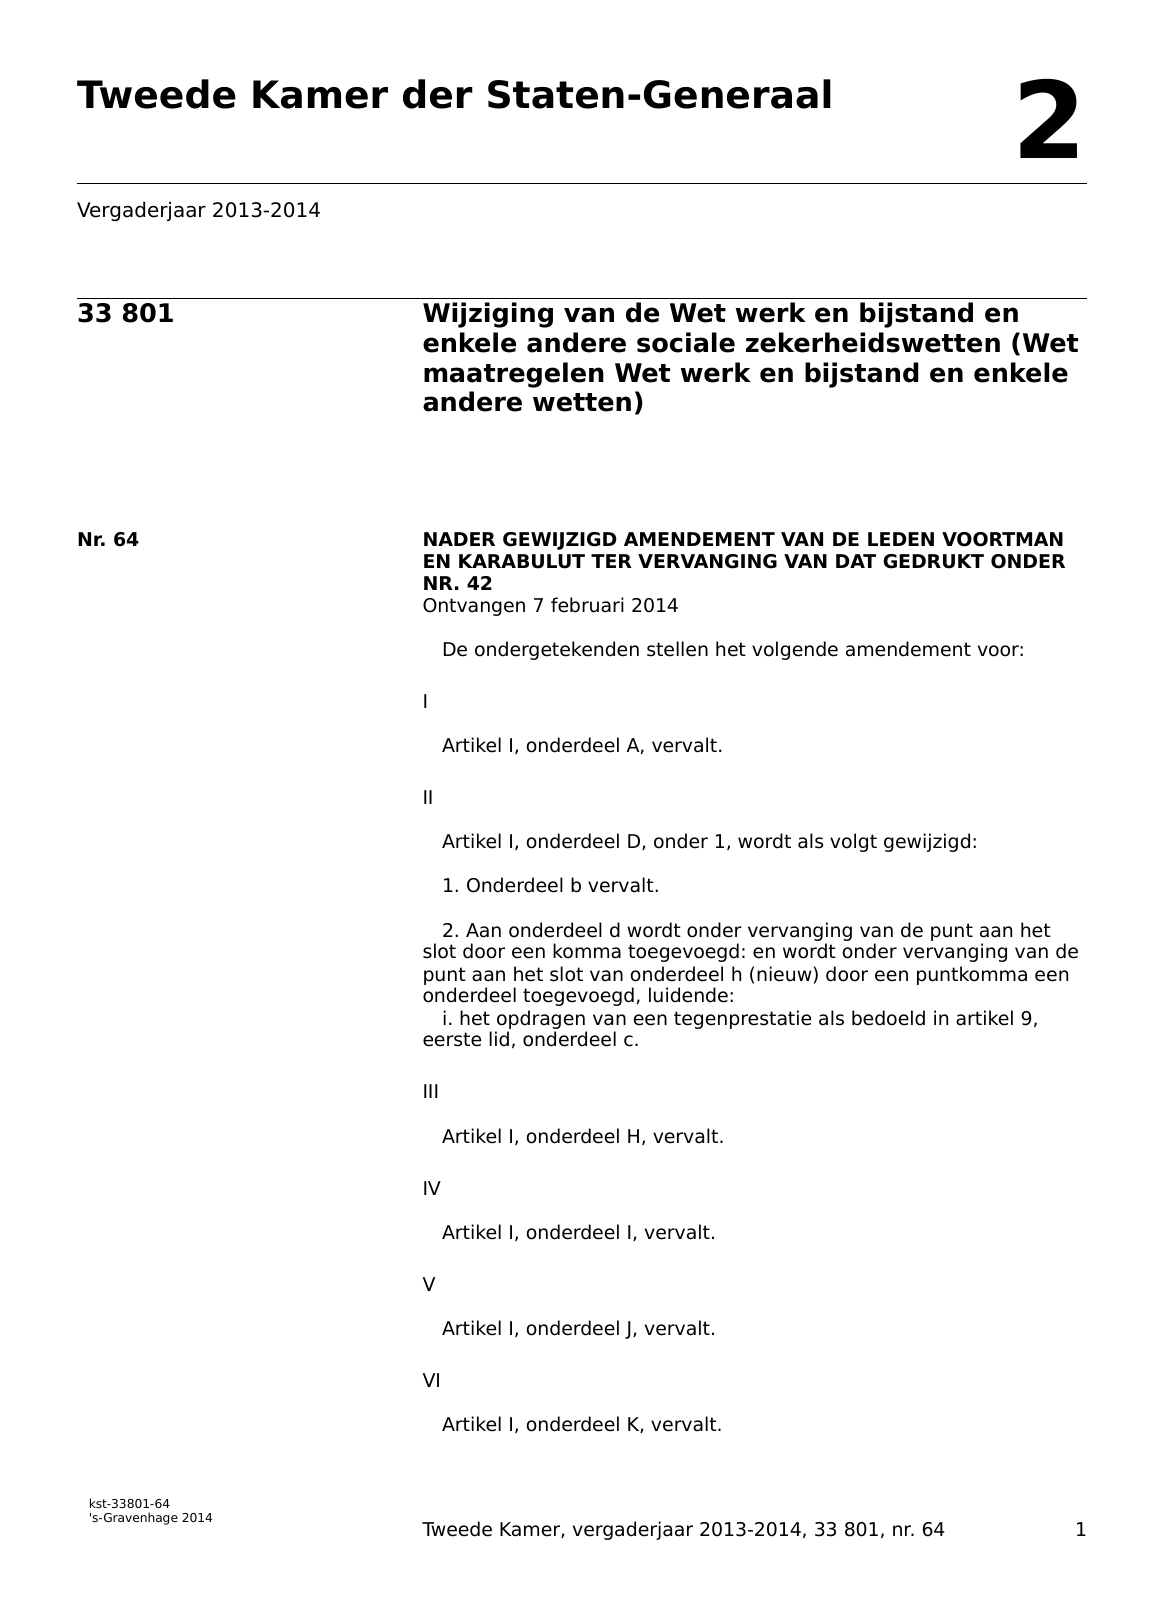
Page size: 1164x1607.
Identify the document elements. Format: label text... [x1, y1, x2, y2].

subtitle 33 801 Wijziging van de Wet werk en bijstand en enkele andere sociale zekerheidswetten (Wet maatregelen Wet werk en bijstand en enkele andere wetten) [77, 299, 1087, 418]
text Artikel I, onderdeel K, vervalt. [422, 1414, 1087, 1436]
subtitle II [422, 787, 1087, 809]
subtitle VI [422, 1370, 1087, 1392]
text kst-33801-64 [88, 1497, 323, 1511]
text Artikel I, onderdeel D, onder 1, wordt als volgt gewijzigd: [422, 831, 1087, 853]
subtitle V [422, 1274, 1087, 1296]
subtitle I [422, 691, 1087, 713]
subtitle IV [422, 1177, 1087, 1199]
text Artikel I, onderdeel I, vervalt. [422, 1222, 1087, 1244]
subtitle III [422, 1081, 1087, 1103]
table_cell Vergaderjaar 2013-2014 [77, 184, 1087, 298]
table_header 2 [886, 59, 1087, 183]
text 2. Aan onderdeel d wordt onder vervanging van de punt aan het slot door een komma toegevoegd: en wordt onder vervanging van de punt aan het slot van onderdeel h (nieuw) door een puntkomma een onderdeel toegevoegd, luidende: [422, 919, 1087, 1007]
subtitle Nr. 64 NADER GEWIJZIGD AMENDEMENT VAN DE LEDEN VOORTMAN EN KARABULUT TER VERVANGING VAN DAT GEDRUKT ONDER NR. 42 [77, 529, 1087, 595]
text Artikel I, onderdeel J, vervalt. [422, 1318, 1087, 1340]
text Ontvangen 7 februari 2014 [422, 595, 1087, 617]
text 1. Onderdeel b vervalt. [422, 875, 1087, 897]
text Artikel I, onderdeel H, vervalt. [422, 1126, 1087, 1147]
text Artikel I, onderdeel A, vervalt. [422, 735, 1087, 757]
table_header Tweede Kamer der Staten-Generaal [77, 59, 886, 183]
text 's-Gravenhage 2014 [88, 1511, 323, 1525]
text De ondergetekenden stellen het volgende amendement voor: [422, 639, 1087, 661]
text i. het opdragen van een tegenprestatie als bedoeld in artikel 9, eerste lid, onderdeel c. [422, 1007, 1087, 1051]
